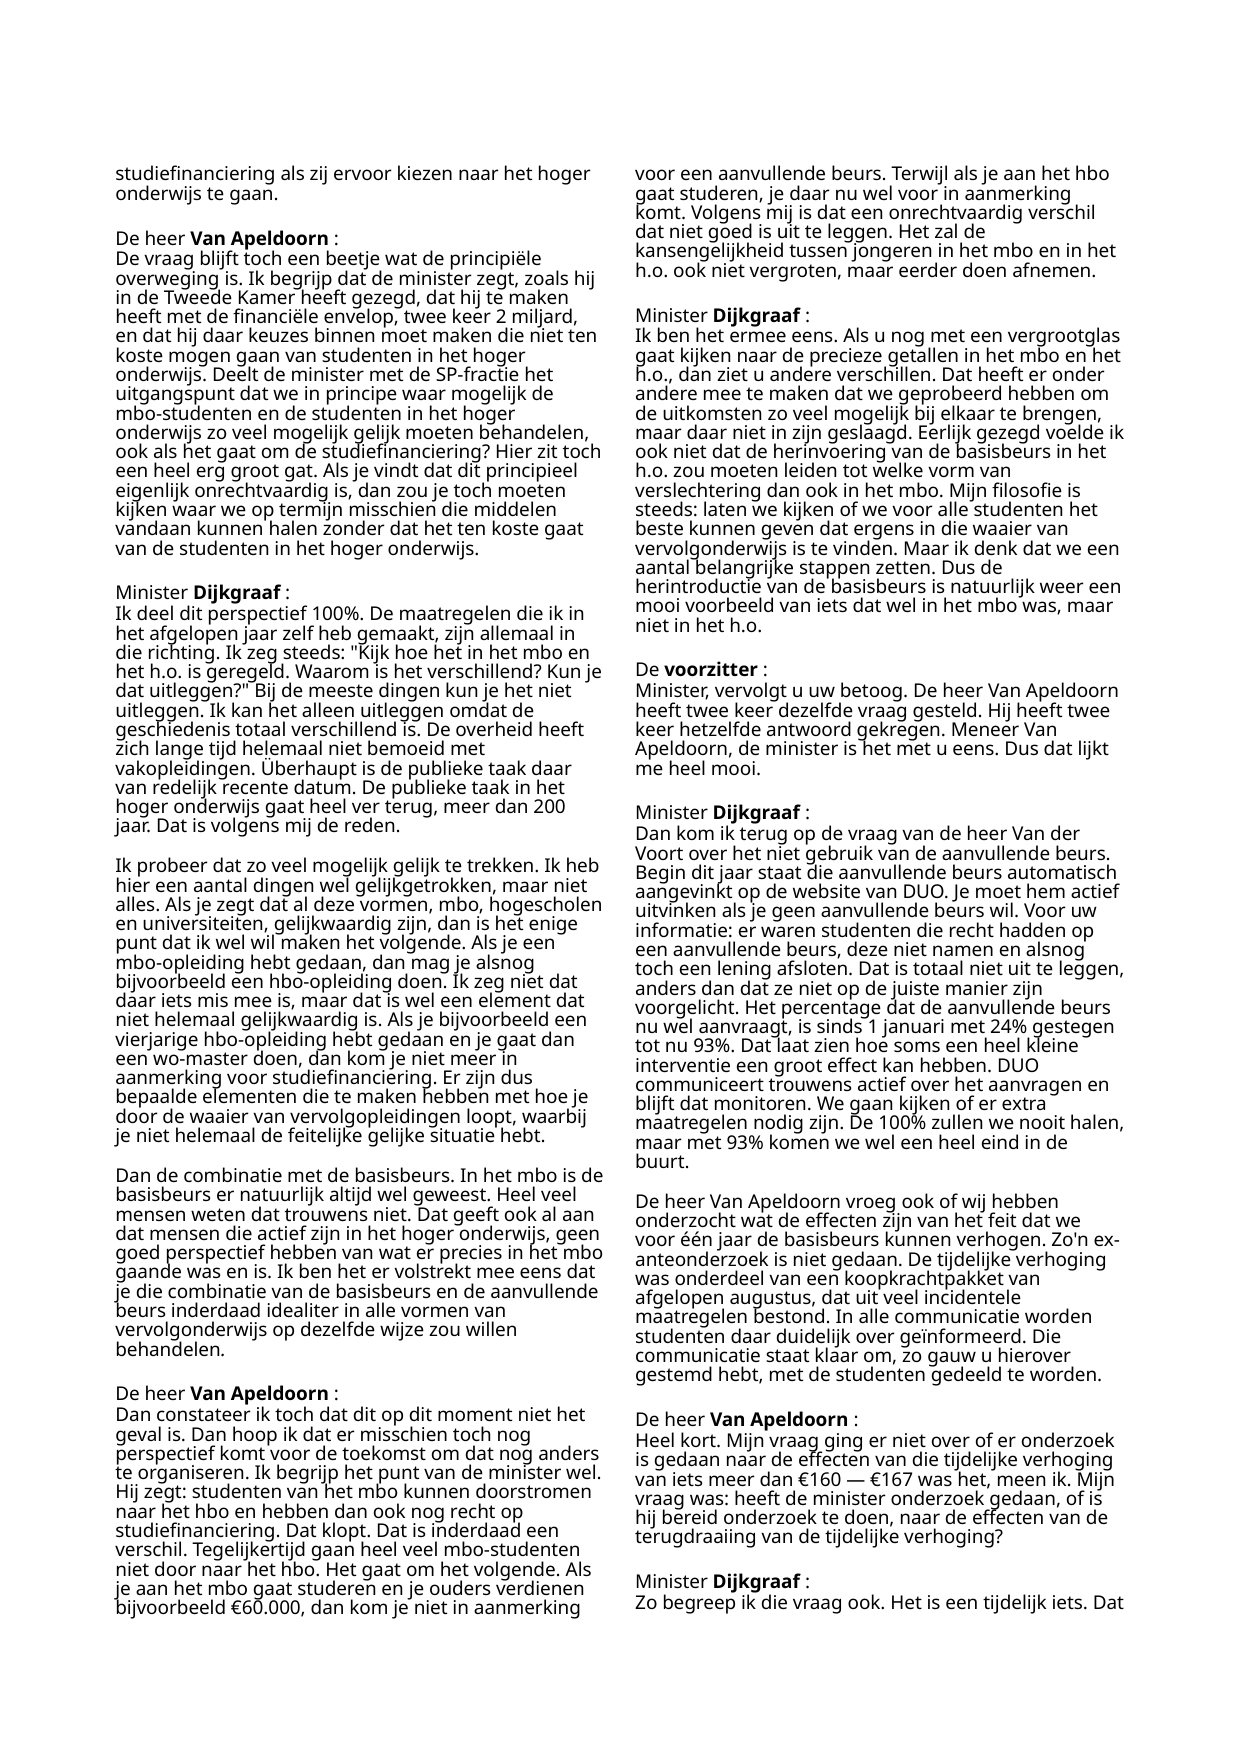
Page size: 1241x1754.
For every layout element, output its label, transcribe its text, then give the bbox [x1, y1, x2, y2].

text Dan de combinatie met de basisbeurs. In het mbo is de basisbeurs er natuurlijk altijd wel geweest. Heel veel mensen weten dat trouwens niet. Dat geeft ook al aan dat mensen die actief zijn in het hoger onderwijs, geen goed perspectief hebben van wat er precies in het mbo gaande was en is. Ik ben het er volstrekt mee eens dat je die combinatie van de basisbeurs en de aanvullende beurs inderdaad idealiter in alle vormen van vervolgonderwijs op dezelfde wijze zou willen behandelen. [115, 1167, 605, 1360]
text Ik probeer dat zo veel mogelijk gelijk te trekken. Ik heb hier een aantal dingen wel gelijkgetrokken, maar niet alles. Als je zegt dat al deze vormen, mbo, hogescholen en universiteiten, gelijkwaardig zijn, dan is het enige punt dat ik wel wil maken het volgende. Als je een mbo-opleiding hebt gedaan, dan mag je alsnog bijvoorbeeld een hbo-opleiding doen. Ik zeg niet dat daar iets mis mee is, maar dat is wel een element dat niet helemaal gelijkwaardig is. Als je bijvoorbeeld een vierjarige hbo-opleiding hebt gedaan en je gaat dan een wo-master doen, dan kom je niet meer in aanmerking voor studiefinanciering. Er zijn dus bepaalde elementen die te maken hebben met hoe je door de waaier van vervolgopleidingen loopt, waarbij je niet helemaal de feitelijke gelijke situatie hebt. [115, 857, 605, 1146]
text Minister, vervolgt u uw betoog. De heer Van Apeldoorn heeft twee keer dezelfde vraag gesteld. Hij heeft twee keer hetzelfde antwoord gekregen. Meneer Van Apeldoorn, de minister is het met u eens. Dus dat lijkt me heel mooi. [635, 682, 1125, 779]
text Ik deel dit perspectief 100%. De maatregelen die ik in het afgelopen jaar zelf heb gemaakt, zijn allemaal in die richting. Ik zeg steeds: "Kijk hoe het in het mbo en het h.o. is geregeld. Waarom is het verschillend? Kun je dat uitleggen?" Bij de meeste dingen kun je het niet uitleggen. Ik kan het alleen uitleggen omdat de geschiedenis totaal verschillend is. De overheid heeft zich lange tijd helemaal niet bemoeid met vakopleidingen. Überhaupt is de publieke taak daar van redelijk recente datum. De publieke taak in het hoger onderwijs gaat heel ver terug, meer dan 200 jaar. Dat is volgens mij de reden. [115, 605, 605, 837]
text studiefinanciering als zij ervoor kiezen naar het hoger onderwijs te gaan. [115, 165, 605, 204]
text Heel kort. Mijn vraag ging er niet over of er onderzoek is gedaan naar de effecten van die tijdelijke verhoging van iets meer dan €160 — €167 was het, meen ik. Mijn vraag was: heeft de minister onderzoek gedaan, of is hij bereid onderzoek te doen, naar de effecten van de terugdraaiing van de tijdelijke verhoging? [635, 1432, 1125, 1548]
text De vraag blijft toch een beetje wat de principiële overweging is. Ik begrijp dat de minister zegt, zoals hij in de Tweede Kamer heeft gezegd, dat hij te maken heeft met de financiële envelop, twee keer 2 miljard, en dat hij daar keuzes binnen moet maken die niet ten koste mogen gaan van studenten in het hoger onderwijs. Deelt de minister met de SP-fractie het uitgangspunt dat we in principe waar mogelijk de mbo-studenten en de studenten in het hoger onderwijs zo veel mogelijk gelijk moeten behandelen, ook als het gaat om de studiefinanciering? Hier zit toch een heel erg groot gat. Als je vindt dat dit principieel eigenlijk onrechtvaardig is, dan zou je toch moeten kijken waar we op termijn misschien die middelen vandaan kunnen halen zonder dat het ten koste gaat van de studenten in het hoger onderwijs. [115, 250, 605, 559]
text Dan constateer ik toch dat dit op dit moment niet het geval is. Dan hoop ik dat er misschien toch nog perspectief komt voor de toekomst om dat nog anders te organiseren. Ik begrijp het punt van de minister wel. Hij zegt: studenten van het mbo kunnen doorstromen naar het hbo en hebben dan ook nog recht op studiefinanciering. Dat klopt. Dat is inderdaad een verschil. Tegelijkertijd gaan heel veel mbo-studenten niet door naar het hbo. Het gaat om het volgende. Als je aan het mbo gaat studeren en je ouders verdienen bijvoorbeeld €60.000, dan kom je niet in aanmerking [115, 1406, 605, 1618]
text voor een aanvullende beurs. Terwijl als je aan het hbo gaat studeren, je daar nu wel voor in aanmerking komt. Volgens mij is dat een onrechtvaardig verschil dat niet goed is uit te leggen. Het zal de kansengelijkheid tussen jongeren in het mbo en in het h.o. ook niet vergroten, maar eerder doen afnemen. [635, 165, 1125, 281]
text Zo begreep ik die vraag ook. Het is een tijdelijk iets. Dat [635, 1594, 1125, 1614]
text De heer Van Apeldoorn : [115, 1381, 605, 1406]
text Minister Dijkgraaf : [115, 579, 605, 605]
text De heer Van Apeldoorn : [115, 225, 605, 250]
text Minister Dijkgraaf : [635, 302, 1125, 327]
text De heer Van Apeldoorn vroeg ook of wij hebben onderzocht wat de effecten zijn van het feit dat we voor één jaar de basisbeurs kunnen verhogen. Zo'n ex-anteonderzoek is niet gedaan. De tijdelijke verhoging was onderdeel van een koopkrachtpakket van afgelopen augustus, dat uit veel incidentele maatregelen bestond. In alle communicatie worden studenten daar duidelijk over geïnformeerd. Die communicatie staat klaar om, zo gauw u hierover gestemd hebt, met de studenten gedeeld te worden. [635, 1193, 1125, 1386]
text Minister Dijkgraaf : [635, 799, 1125, 825]
text Minister Dijkgraaf : [635, 1569, 1125, 1594]
text Dan kom ik terug op de vraag van de heer Van der Voort over het niet gebruik van de aanvullende beurs. Begin dit jaar staat die aanvullende beurs automatisch aangevinkt op de website van DUO. Je moet hem actief uitvinken als je geen aanvullende beurs wil. Voor uw informatie: er waren studenten die recht hadden op een aanvullende beurs, deze niet namen en alsnog toch een lening afsloten. Dat is totaal niet uit te leggen, anders dan dat ze niet op de juiste manier zijn voorgelicht. Het percentage dat de aanvullende beurs nu wel aanvraagt, is sinds 1 januari met 24% gestegen tot nu 93%. Dat laat zien hoe soms een heel kleine interventie een groot effect kan hebben. DUO communiceert trouwens actief over het aanvragen en blijft dat monitoren. We gaan kijken of er extra maatregelen nodig zijn. De 100% zullen we nooit halen, maar met 93% komen we wel een heel eind in de buurt. [635, 825, 1125, 1172]
text De heer Van Apeldoorn : [635, 1406, 1125, 1432]
text De voorzitter : [635, 657, 1125, 682]
text Ik ben het ermee eens. Als u nog met een vergrootglas gaat kijken naar de precieze getallen in het mbo en het h.o., dan ziet u andere verschillen. Dat heeft er onder andere mee te maken dat we geprobeerd hebben om de uitkomsten zo veel mogelijk bij elkaar te brengen, maar daar niet in zijn geslaagd. Eerlijk gezegd voelde ik ook niet dat de herinvoering van de basisbeurs in het h.o. zou moeten leiden tot welke vorm van verslechtering dan ook in het mbo. Mijn filosofie is steeds: laten we kijken of we voor alle studenten het beste kunnen geven dat ergens in die waaier van vervolgonderwijs is te vinden. Maar ik denk dat we een aantal belangrijke stappen zetten. Dus de herintroductie van de basisbeurs is natuurlijk weer een mooi voorbeeld van iets dat wel in het mbo was, maar niet in het h.o. [635, 327, 1125, 636]
